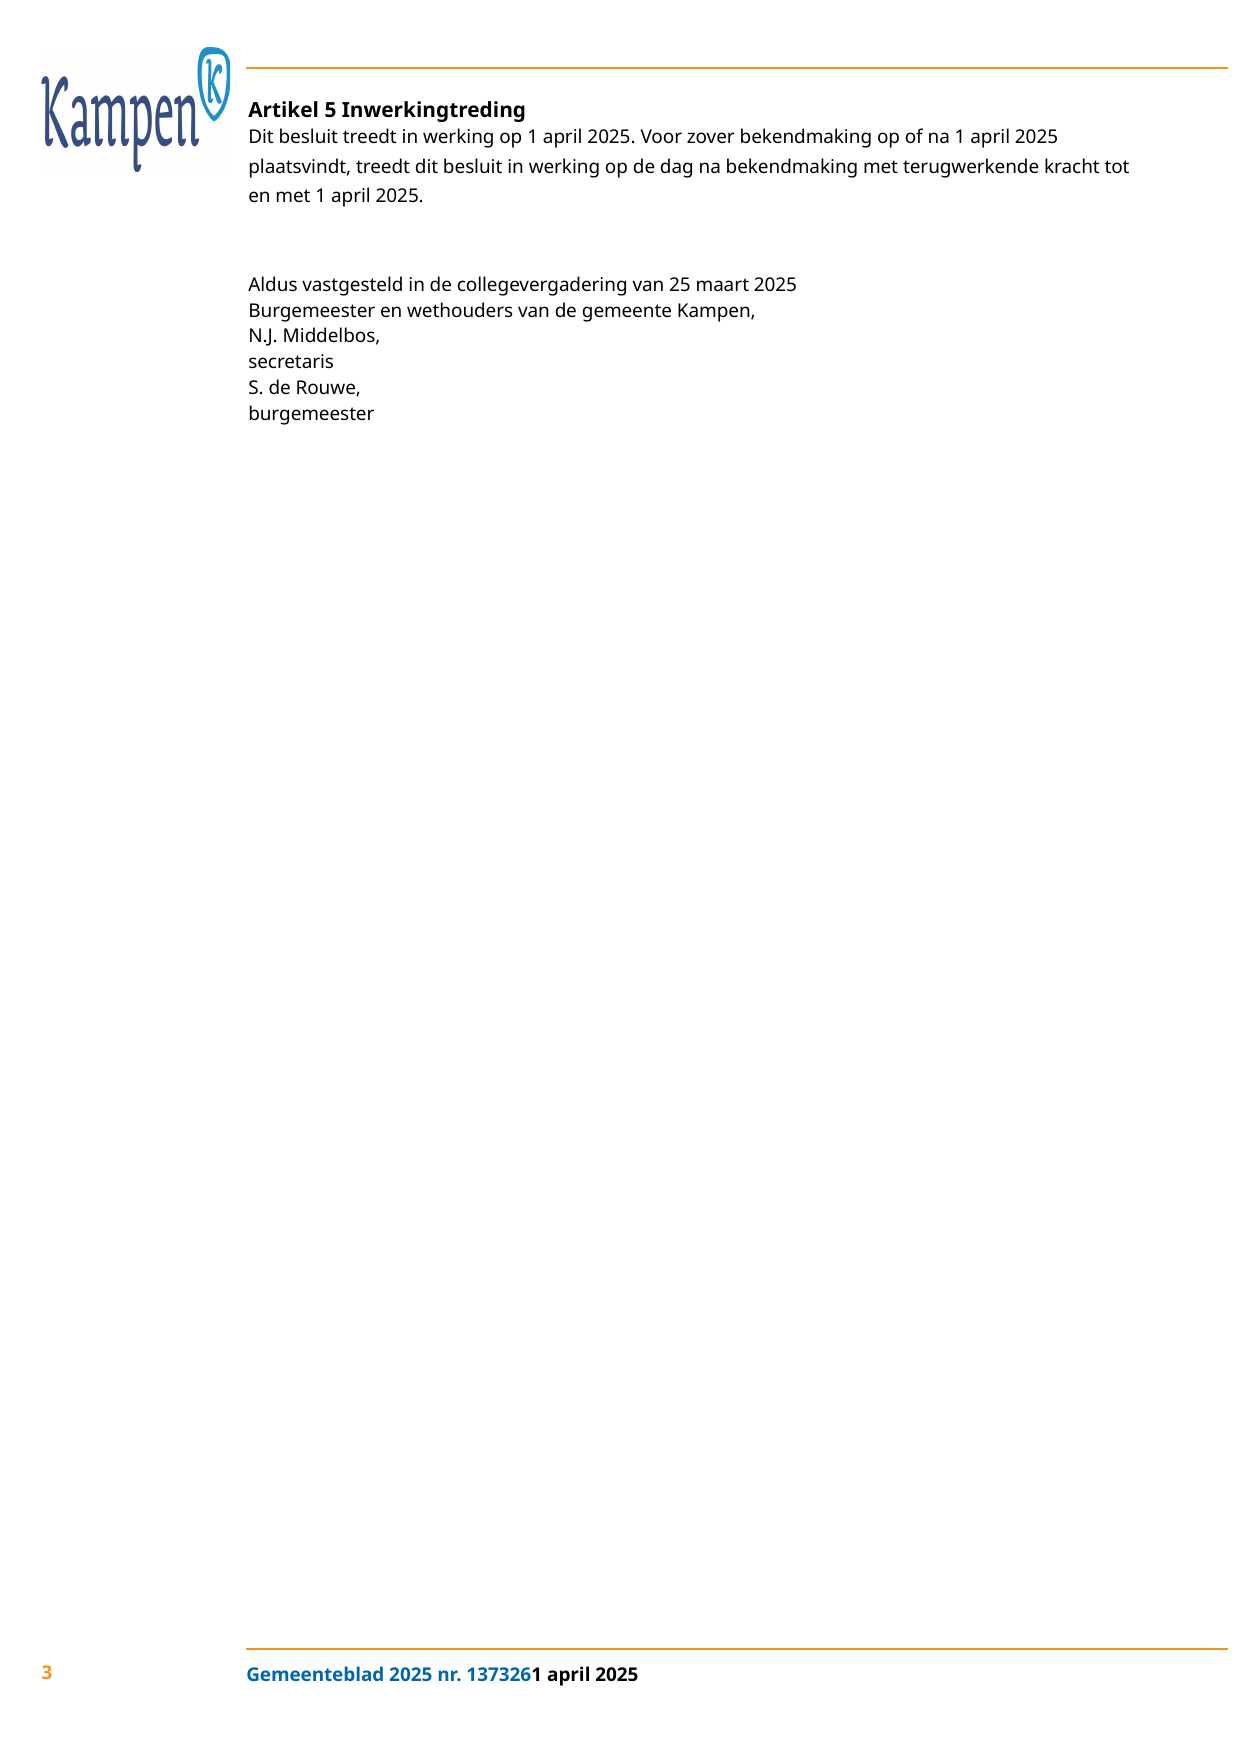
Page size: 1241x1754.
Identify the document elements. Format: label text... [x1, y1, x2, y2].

text burgemeester [248, 400, 1152, 426]
text Dit besluit treedt in werking op 1 april 2025. Voor zover bekendmaking op of na 1 april 2025 plaatsvindt, treedt dit besluit in werking op de dag na bekendmaking met terugwerkende kracht tot en met 1 april 2025. [248, 123, 1152, 208]
text Artikel 5 Inwerkingtreding [248, 95, 1152, 123]
text secretaris [248, 348, 1152, 374]
picture [41, 47, 231, 172]
text S. de Rouwe, [248, 374, 1152, 400]
text N.J. Middelbos, [248, 323, 1152, 348]
text Aldus vastgesteld in de collegevergadering van 25 maart 2025 [248, 271, 1152, 297]
text Burgemeester en wethouders van de gemeente Kampen, [248, 297, 1152, 323]
